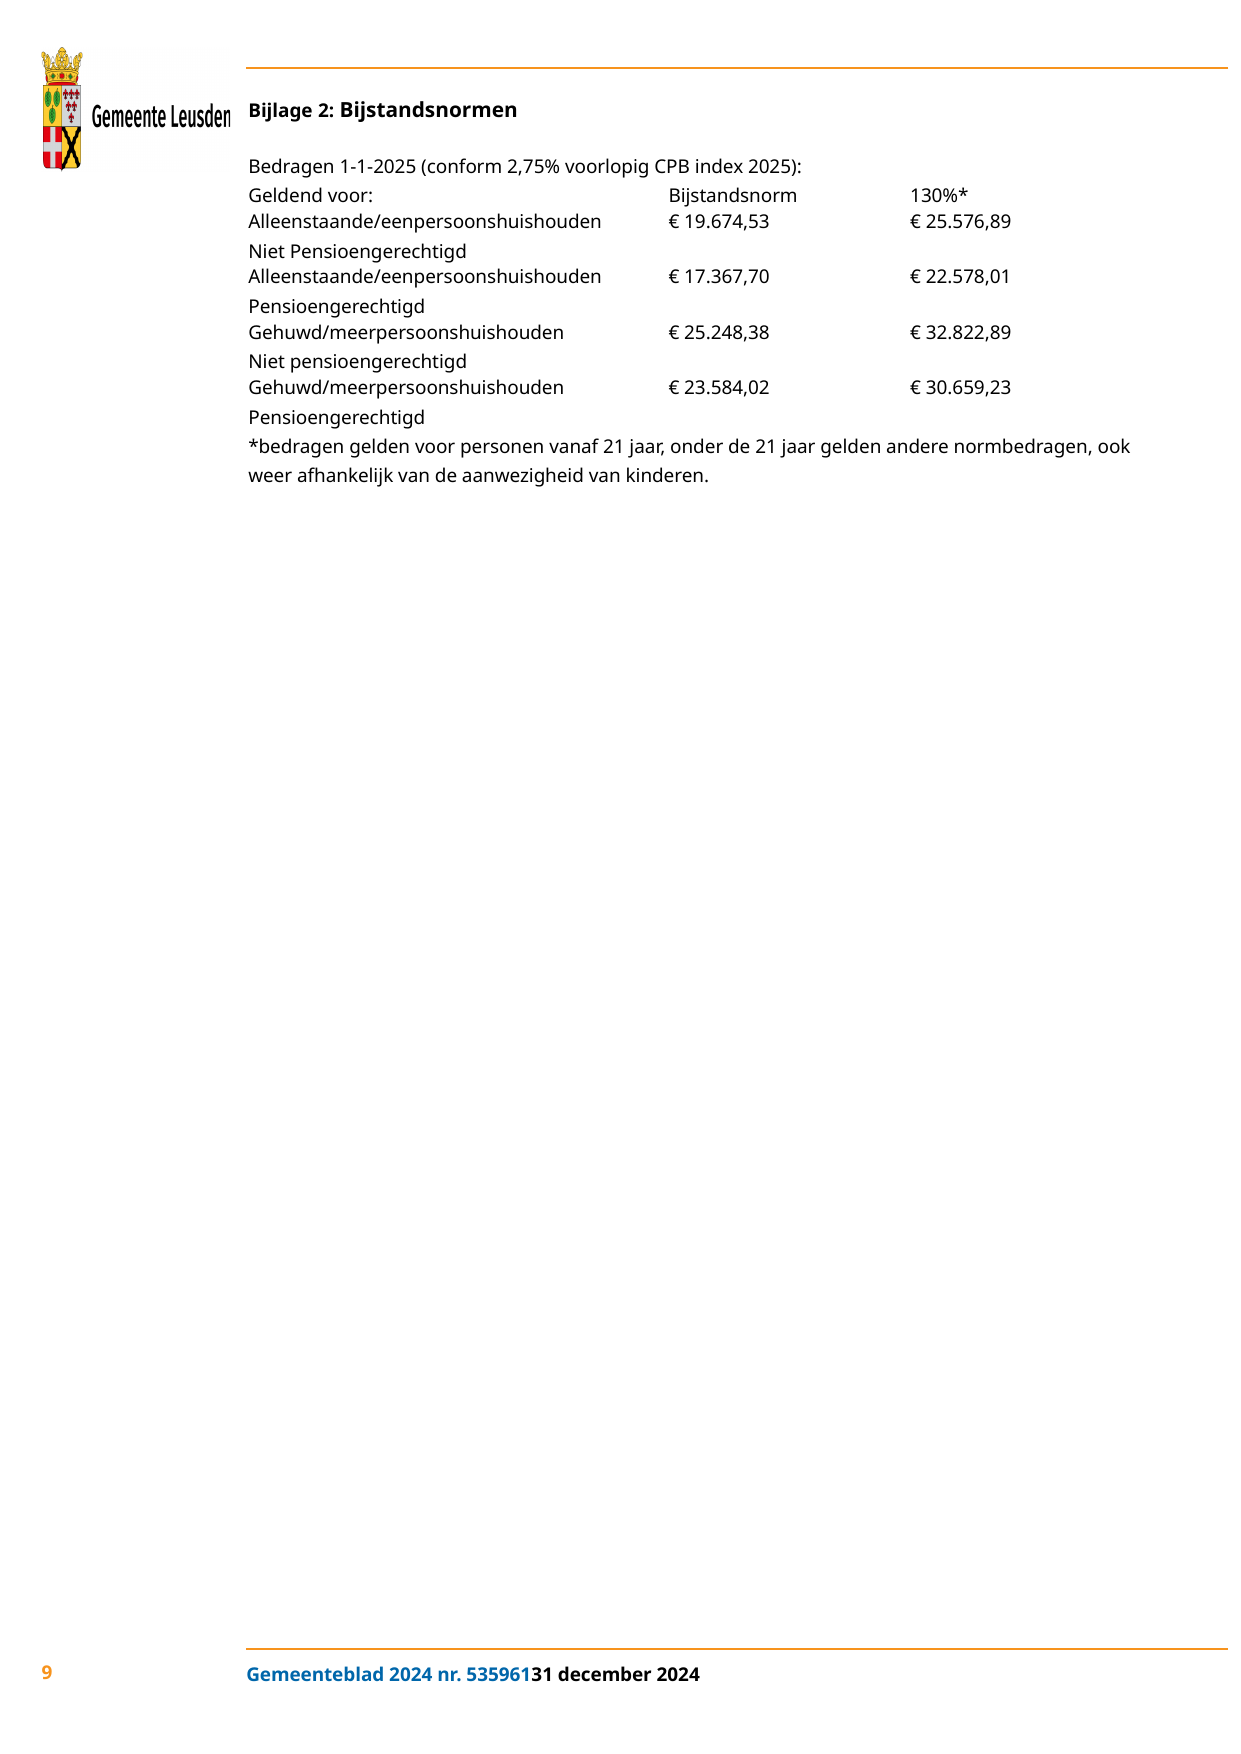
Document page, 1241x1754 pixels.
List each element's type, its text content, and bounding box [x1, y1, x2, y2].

table_cell € 22.578,01 [910, 264, 1152, 319]
table_cell Gehuwd/meerpersoonshuishouden Pensioengerechtigd [248, 374, 668, 429]
table_cell Alleenstaande/eenpersoonshuishouden Niet Pensioengerechtigd [248, 208, 668, 264]
table_cell € 25.248,38 [668, 319, 910, 374]
table_cell € 23.584,02 [668, 374, 910, 429]
table_cell € 32.822,89 [910, 319, 1152, 374]
table_cell € 19.674,53 [668, 208, 910, 264]
table_cell € 30.659,23 [910, 374, 1152, 429]
table_cell € 17.367,70 [668, 264, 910, 319]
text Bedragen 1-1-2025 (conform 2,75% voorlopig CPB index 2025): [248, 153, 1152, 179]
text *bedragen gelden voor personen vanaf 21 jaar, onder de 21 jaar gelden andere normbedragen, ook weer afhankelijk van de aanwezigheid van kinderen. [248, 433, 1152, 488]
table_header Bijstandsnorm [668, 183, 910, 208]
table_cell € 25.576,89 [910, 208, 1152, 264]
text Bijlage 2: Bijstandsnormen [248, 95, 1152, 123]
picture [41, 47, 231, 172]
table_header Geldend voor: [248, 183, 668, 208]
table_cell Gehuwd/meerpersoonshuishouden Niet pensioengerechtigd [248, 319, 668, 374]
table_cell Alleenstaande/eenpersoonshuishouden Pensioengerechtigd [248, 264, 668, 319]
table_header 130%* [910, 183, 1152, 208]
